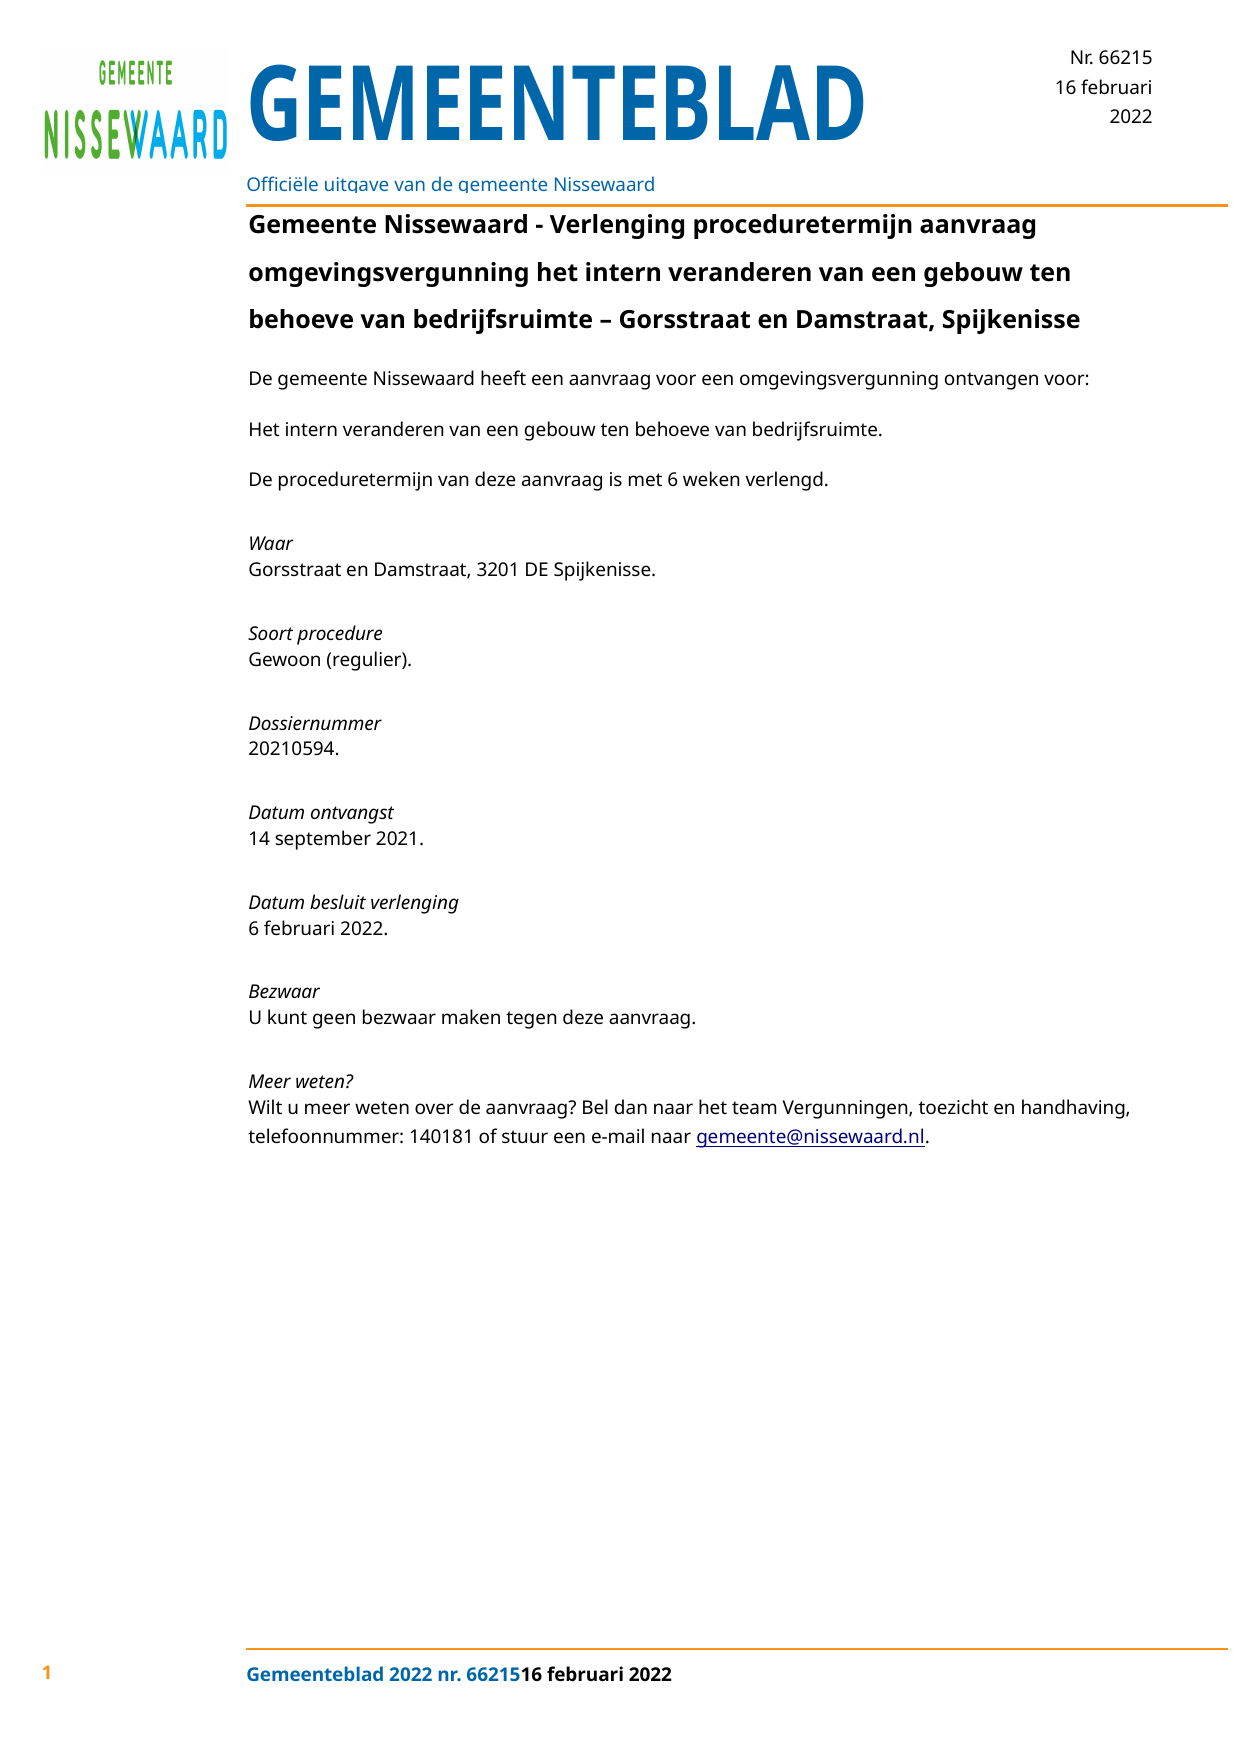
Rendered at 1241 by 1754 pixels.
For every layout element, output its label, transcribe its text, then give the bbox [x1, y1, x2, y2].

text Bezwaar [248, 979, 1152, 1004]
text U kunt geen bezwaar maken tegen deze aanvraag. [248, 1004, 1152, 1030]
text Meer weten? [248, 1068, 1152, 1094]
text Datum besluit verlenging [248, 889, 1152, 915]
text Datum ontvangst [248, 799, 1152, 825]
text Gorsstraat en Damstraat, 3201 DE Spijkenisse. [248, 556, 1152, 582]
text Wilt u meer weten over de aanvraag? Bel dan naar het team Vergunningen, toezicht en handhaving, telefoonnummer: 140181 of stuur een e-mail naar gemeente@nissewaard.nl. [248, 1094, 1152, 1149]
text Waar [248, 530, 1152, 556]
text Gewoon (regulier). [248, 646, 1152, 671]
picture [41, 47, 231, 172]
text Gemeente Nissewaard - Verlenging proceduretermijn aanvraag omgevingsvergunning het intern veranderen van een gebouw ten behoeve van bedrijfsruimte – Gorsstraat en Damstraat, Spijkenisse [248, 207, 1152, 336]
text De proceduretermijn van deze aanvraag is met 6 weken verlengd. [248, 466, 1152, 492]
text Het intern veranderen van een gebouw ten behoeve van bedrijfsruimte. [248, 416, 1152, 442]
text 6 februari 2022. [248, 915, 1152, 941]
text Dossiernummer [248, 710, 1152, 735]
text 20210594. [248, 735, 1152, 761]
text 14 september 2021. [248, 825, 1152, 851]
text Soort procedure [248, 620, 1152, 646]
text De gemeente Nissewaard heeft een aanvraag voor een omgevingsvergunning ontvangen voor: [248, 366, 1152, 391]
